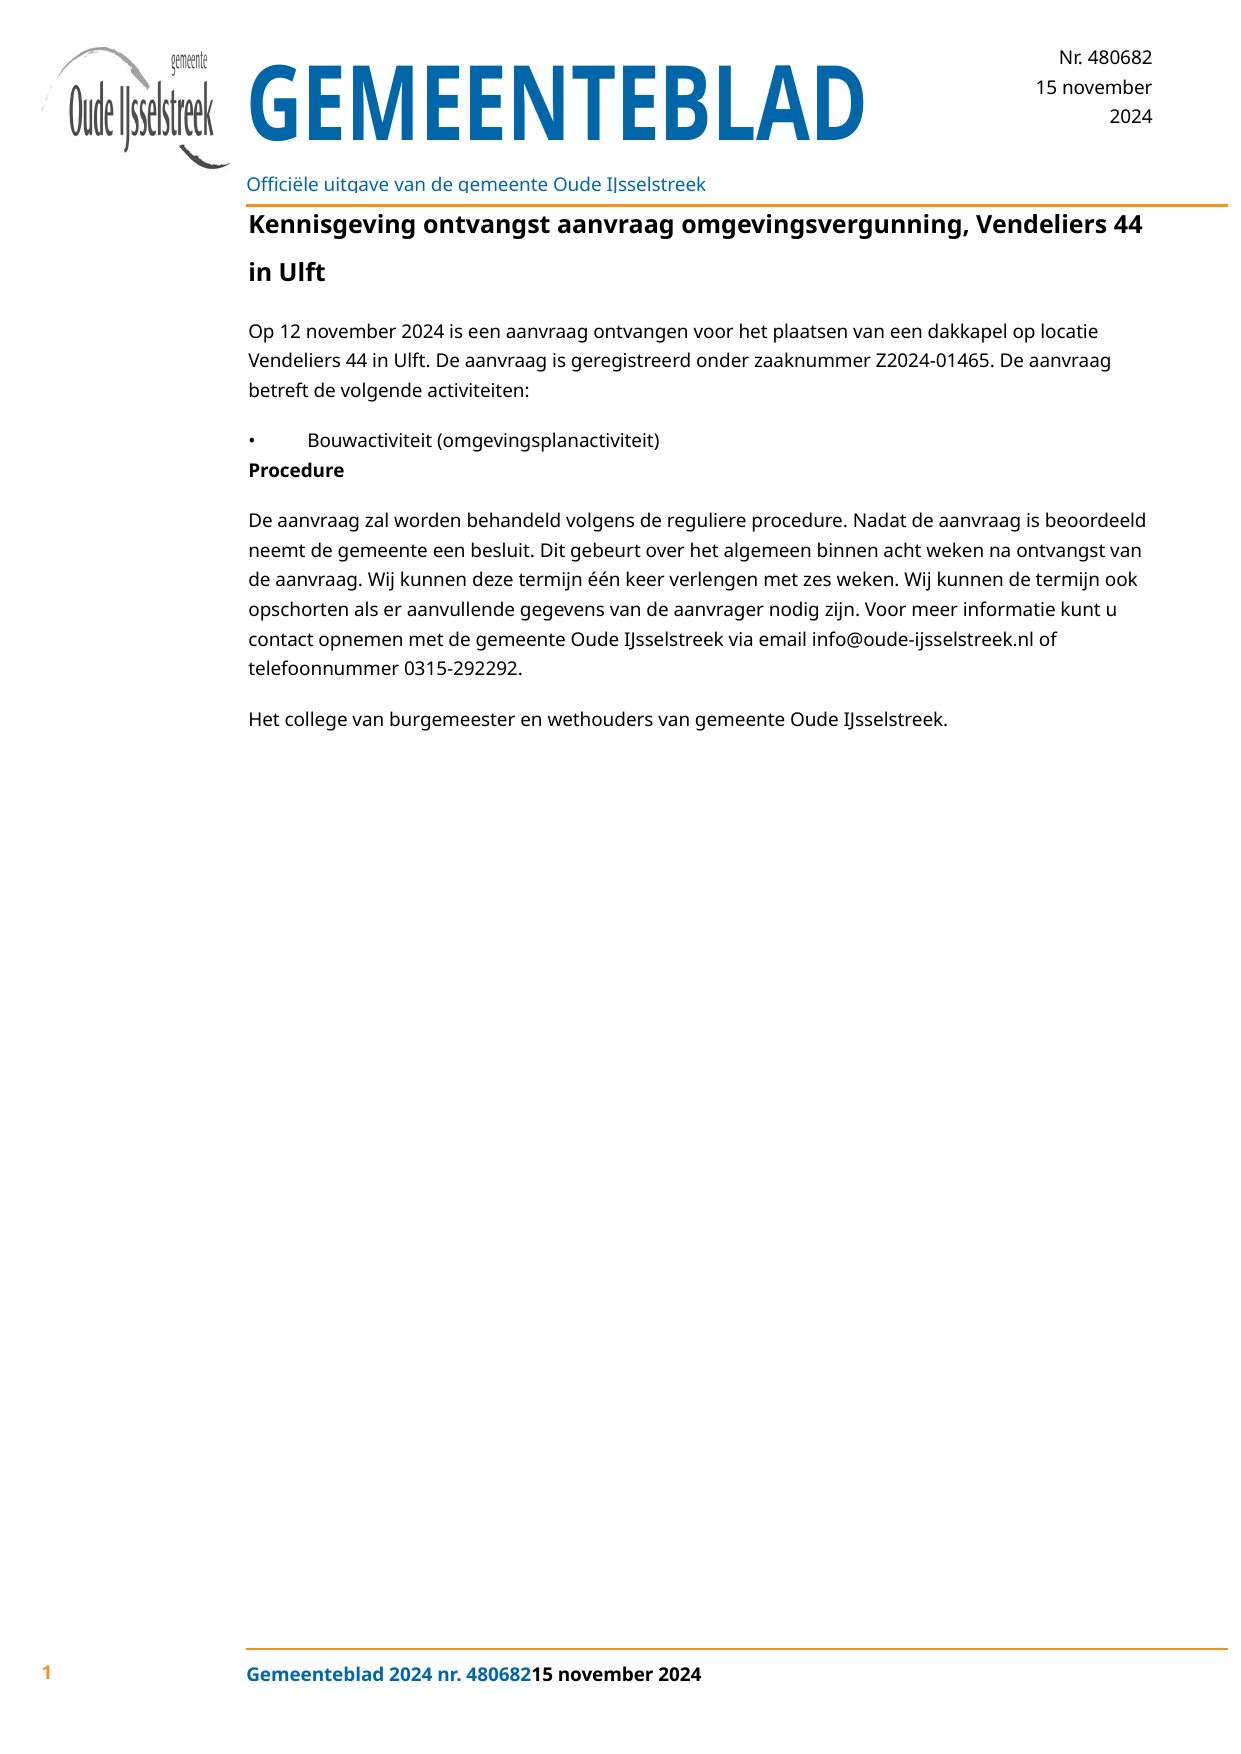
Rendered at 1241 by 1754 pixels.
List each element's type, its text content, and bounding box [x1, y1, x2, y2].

text Op 12 november 2024 is een aanvraag ontvangen voor het plaatsen van een dakkapel op locatie Vendeliers 44 in Ulft. De aanvraag is geregistreerd onder zaaknummer Z2024-01465. De aanvraag betreft de volgende activiteiten: [248, 318, 1152, 403]
list Bouwactiviteit (omgevingsplanactiviteit) [248, 427, 1152, 453]
text Het college van burgemeester en wethouders van gemeente Oude IJsselstreek. [248, 706, 1152, 732]
text De aanvraag zal worden behandeld volgens de reguliere procedure. Nadat de aanvraag is beoordeeld neemt de gemeente een besluit. Dit gebeurt over het algemeen binnen acht weken na ontvangst van de aanvraag. Wij kunnen deze termijn één keer verlengen met zes weken. Wij kunnen de termijn ook opschorten als er aanvullende gegevens van de aanvrager nodig zijn. Voor meer informatie kunt u contact opnemen met de gemeente Oude IJsselstreek via email info@oude-ijsselstreek.nl of telefoonnummer 0315-292292. [248, 507, 1152, 681]
picture [41, 47, 231, 172]
text Kennisgeving ontvangst aanvraag omgevingsvergunning, Vendeliers 44 in Ulft [248, 207, 1152, 288]
text Procedure [248, 457, 1152, 483]
